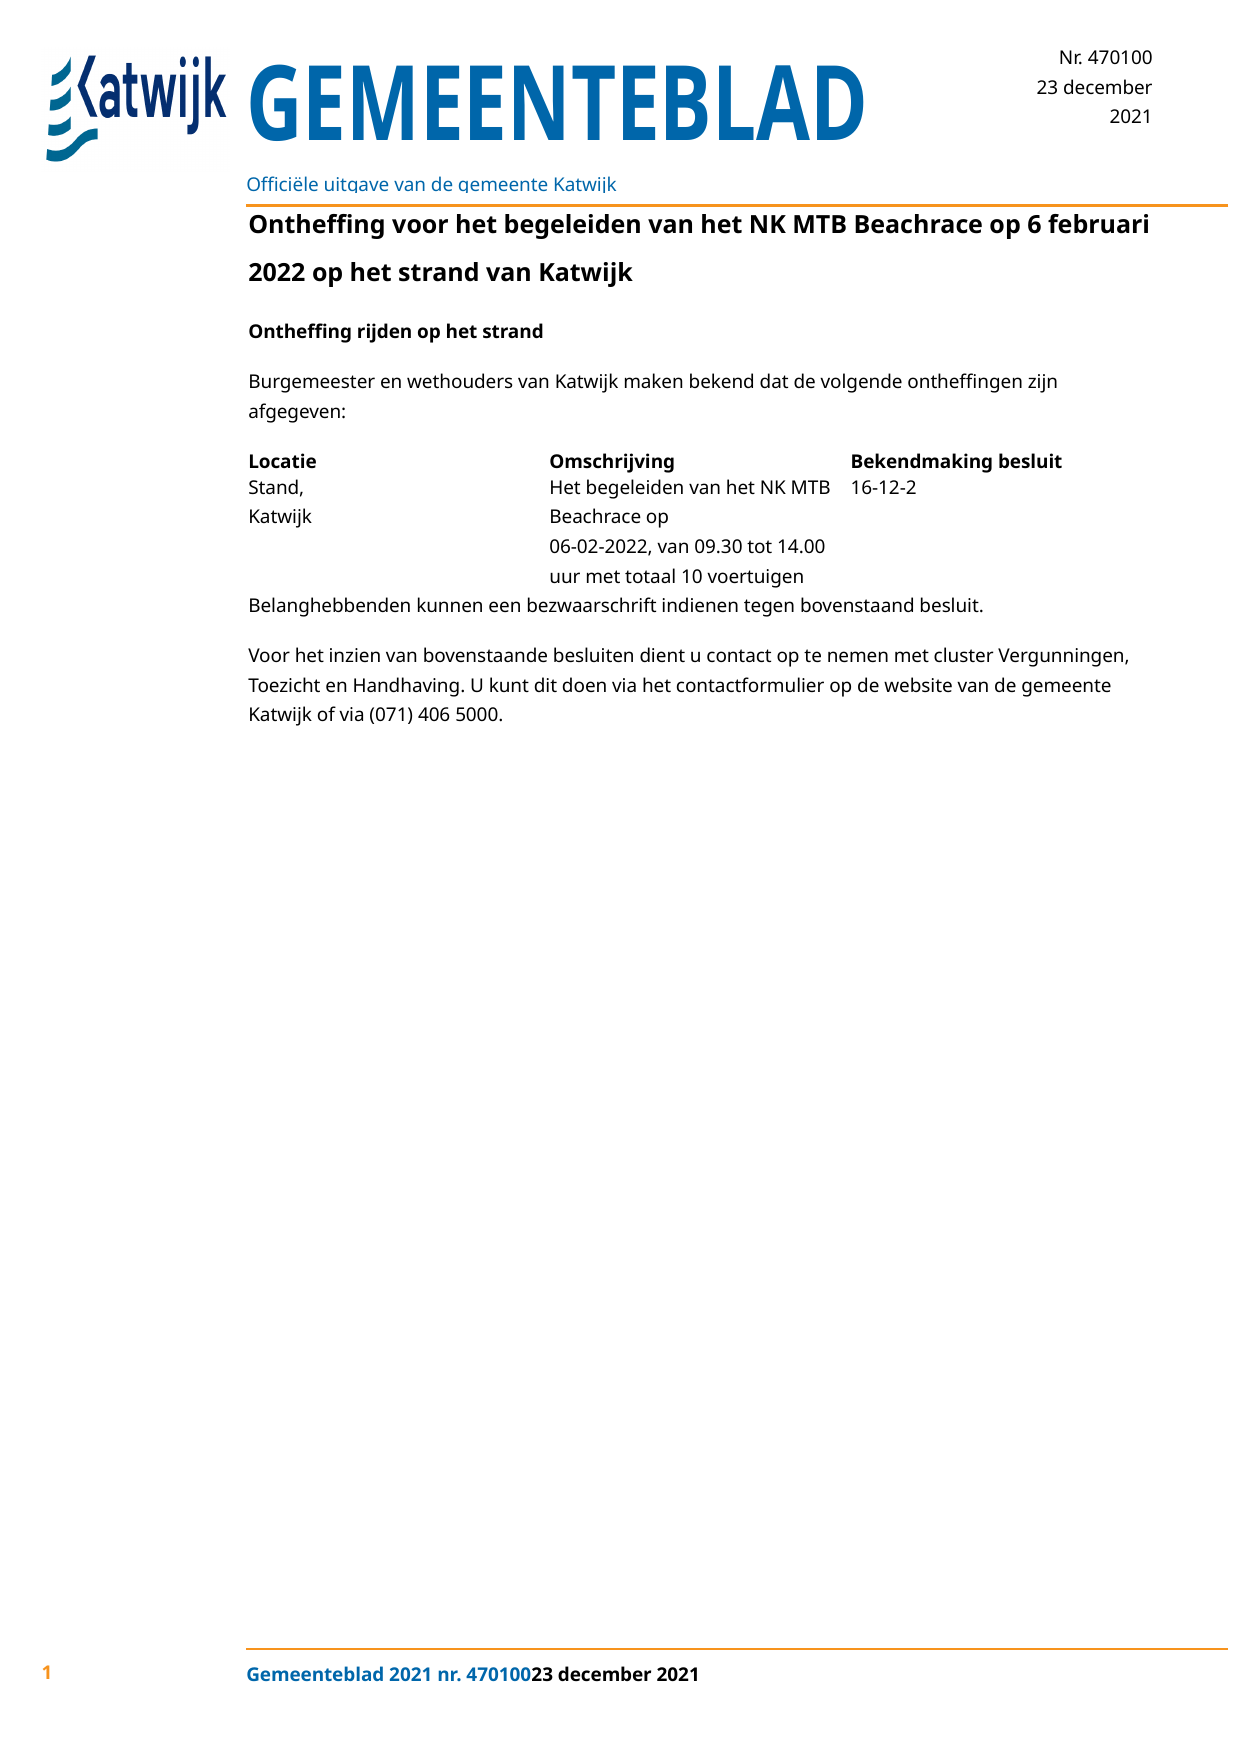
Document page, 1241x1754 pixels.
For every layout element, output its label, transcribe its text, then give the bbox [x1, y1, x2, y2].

picture [41, 47, 231, 172]
table_header Omschrijving [549, 449, 850, 474]
text Ontheffing rijden op het strand [248, 318, 1152, 344]
text Belanghebbenden kunnen een bezwaarschrift indienen tegen bovenstaand besluit. [248, 592, 1152, 618]
text Voor het inzien van bovenstaande besluiten dient u contact op te nemen met cluster Vergunningen, Toezicht en Handhaving. U kunt dit doen via het contactformulier op de website van de gemeente Katwijk of via (071) 406 5000. [248, 642, 1152, 727]
table_cell Het begeleiden van het NK MTB Beachrace op 06-02-2022, van 09.30 tot 14.00 uur met totaal 10 voertuigen [549, 474, 850, 589]
text Burgemeester en wethouders van Katwijk maken bekend dat de volgende ontheffingen zijn afgegeven: [248, 368, 1152, 424]
table_cell 16-12-2 [850, 474, 1152, 589]
table_header Locatie [248, 449, 549, 474]
table_header Bekendmaking besluit [850, 449, 1152, 474]
table_cell Stand, Katwijk [248, 474, 549, 589]
text Ontheffing voor het begeleiden van het NK MTB Beachrace op 6 februari 2022 op het strand van Katwijk [248, 207, 1152, 288]
